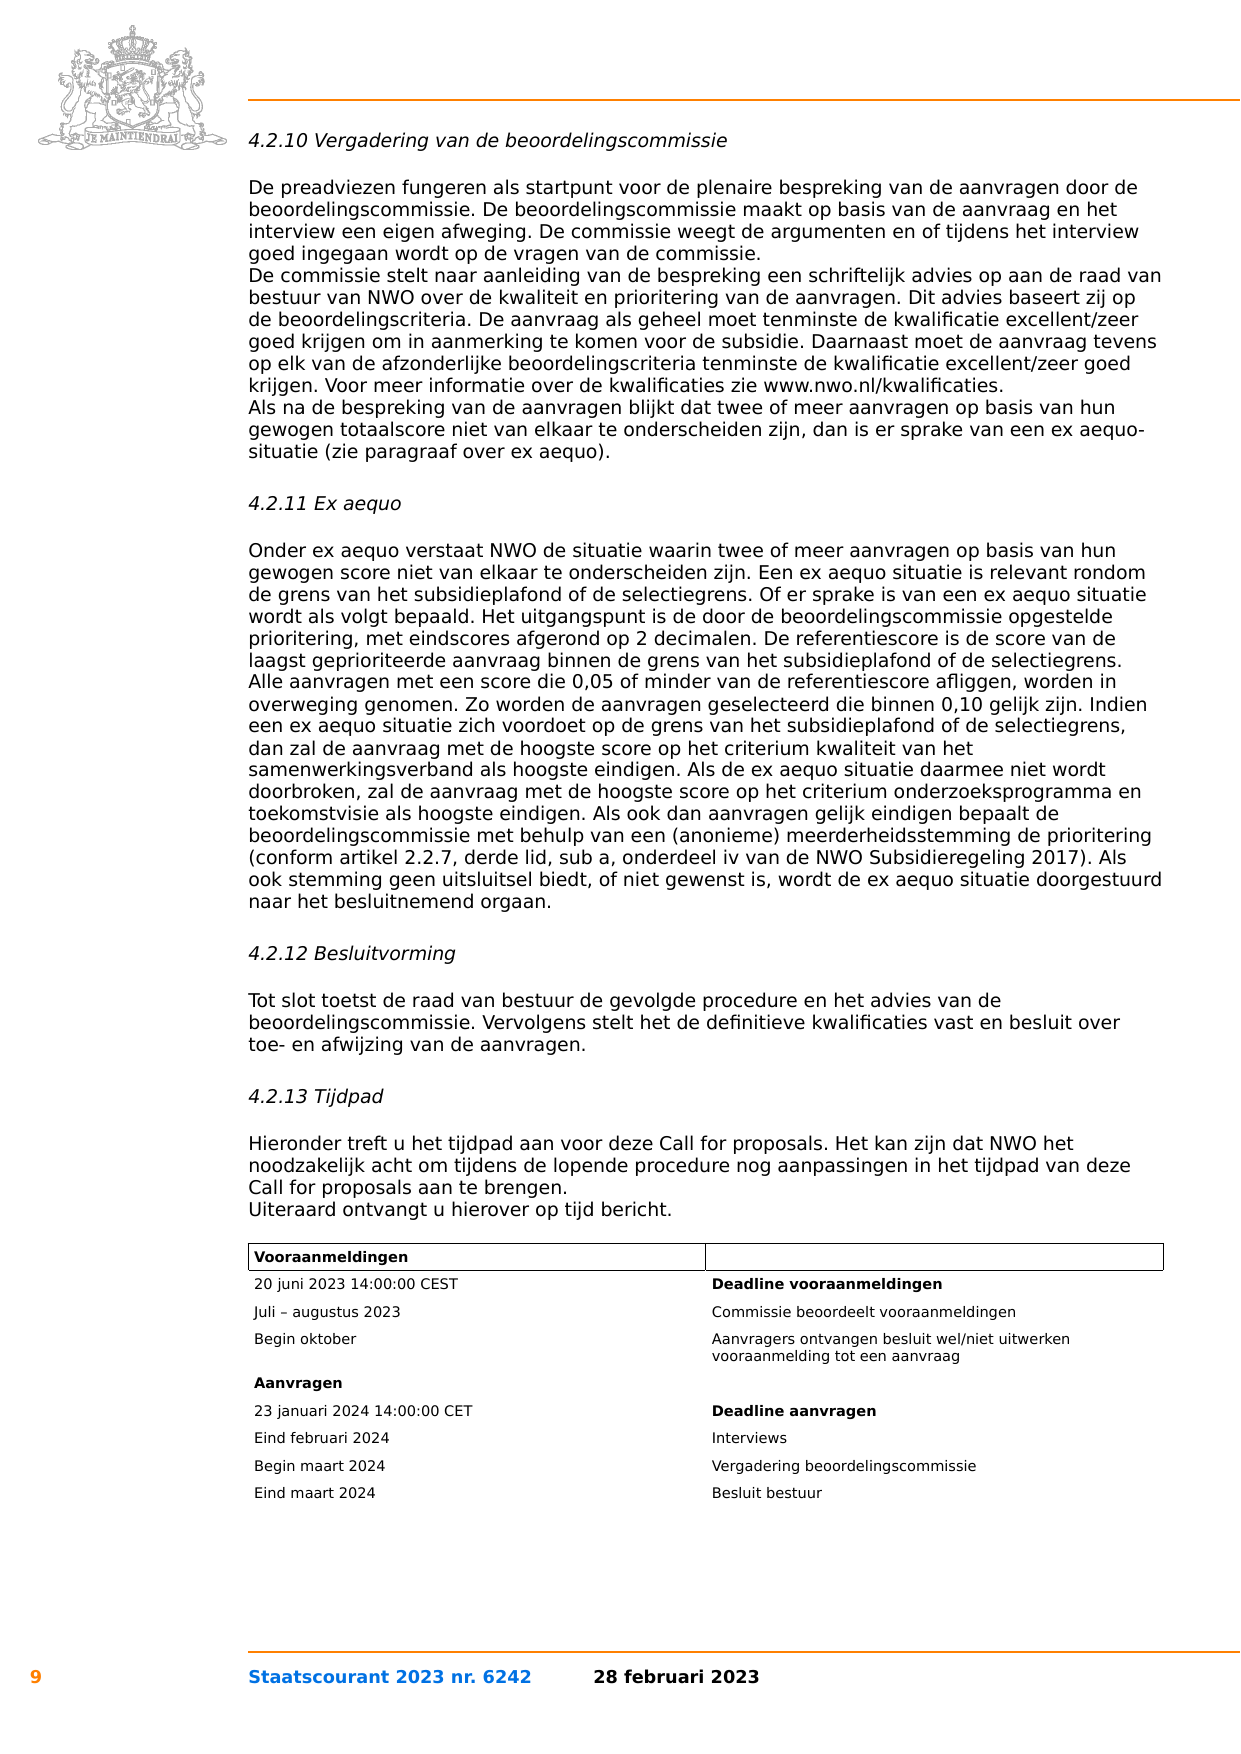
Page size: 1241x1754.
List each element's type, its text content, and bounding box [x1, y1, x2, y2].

subtitle 4.2.12 Besluitvorming [248, 943, 1163, 965]
text Onder ex aequo verstaat NWO de situatie waarin twee of meer aanvragen op basis van hun gewogen score niet van elkaar te onderscheiden zijn. Een ex aequo situatie is relevant rondom de grens van het subsidieplafond of de selectiegrens. Of er sprake is van een ex aequo situatie wordt als volgt bepaald. Het uitgangspunt is de door de beoordelingscommissie opgestelde prioritering, met eindscores afgerond op 2 decimalen. De referentiescore is de score van de laagst geprioriteerde aanvraag binnen de grens van het subsidieplafond of de selectiegrens. Alle aanvragen met een score die 0,05 of minder van de referentiescore afliggen, worden in overweging genomen. Zo worden de aanvragen geselecteerd die binnen 0,10 gelijk zijn. Indien een ex aequo situatie zich voordoet op de grens van het subsidieplafond of de selectiegrens, dan zal de aanvraag met de hoogste score op het criterium kwaliteit van het samenwerkingsverband als hoogste eindigen. Als de ex aequo situatie daarmee niet wordt doorbroken, zal de aanvraag met de hoogste score op het criterium onderzoeksprogramma en toekomstvisie als hoogste eindigen. Als ook dan aanvragen gelijk eindigen bepaalt de beoordelingscommissie met behulp van een (anonieme) meerderheidsstemming de prioritering (conform artikel 2.2.7, derde lid, sub a, onderdeel iv van de NWO Subsidieregeling 2017). Als ook stemming geen uitsluitsel biedt, of niet gewenst is, wordt de ex aequo situatie doorgestuurd naar het besluitnemend orgaan. [248, 539, 1163, 913]
table_header Vooraanmeldingen [249, 1244, 705, 1270]
table_cell Begin maart 2024 [249, 1453, 705, 1479]
table_cell Vergadering beoordelingscommissie [706, 1453, 1163, 1479]
table_cell Aanvragers ontvangen besluit wel/niet uitwerken vooraanmelding tot een aanvraag [706, 1326, 1163, 1369]
table_cell Eind februari 2024 [249, 1425, 705, 1452]
text De commissie stelt naar aanleiding van de bespreking een schriftelijk advies op aan de raad van bestuur van NWO over de kwaliteit en prioritering van de aanvragen. Dit advies baseert zij op de beoordelingscriteria. De aanvraag als geheel moet tenminste de kwalificatie excellent/zeer goed krijgen om in aanmerking te komen voor de subsidie. Daarnaast moet de aanvraag tevens op elk van de afzonderlijke beoordelingscriteria tenminste de kwalificatie excellent/zeer goed krijgen. Voor meer informatie over de kwalificaties zie www.nwo.nl/kwalificaties. [248, 265, 1163, 397]
text De preadviezen fungeren als startpunt voor de plenaire bespreking van de aanvragen door de beoordelingscommissie. De beoordelingscommissie maakt op basis van de aanvraag en het interview een eigen afweging. De commissie weegt de argumenten en of tijdens het interview goed ingegaan wordt op de vragen van de commissie. [248, 177, 1163, 265]
table_cell Eind maart 2024 [249, 1480, 705, 1506]
subtitle 4.2.13 Tijdpad [248, 1086, 1163, 1108]
subtitle 4.2.10 Vergadering van de beoordelingscommissie [248, 130, 1163, 152]
table_cell Juli – augustus 2023 [249, 1299, 705, 1325]
table_cell Interviews [706, 1425, 1163, 1452]
subtitle 4.2.11 Ex aequo [248, 493, 1163, 514]
text Tot slot toetst de raad van bestuur de gevolgde procedure en het advies van de beoordelingscommissie. Vervolgens stelt het de definitieve kwalificaties vast en besluit over toe- en afwijzing van de aanvragen. [248, 990, 1163, 1056]
table_cell Deadline vooraanmeldingen [706, 1271, 1163, 1298]
table_cell [706, 1371, 1163, 1397]
picture [38, 25, 227, 150]
table_cell Aanvragen [249, 1371, 705, 1397]
text Uiteraard ontvangt u hierover op tijd bericht. [248, 1199, 1163, 1221]
table_cell Commissie beoordeelt vooraanmeldingen [706, 1299, 1163, 1325]
table_cell Besluit bestuur [706, 1480, 1163, 1506]
text Als na de bespreking van de aanvragen blijkt dat twee of meer aanvragen op basis van hun gewogen totaalscore niet van elkaar te onderscheiden zijn, dan is er sprake van een ex aequo-situatie (zie paragraaf over ex aequo). [248, 397, 1163, 463]
table_cell 20 juni 2023 14:00:00 CEST [249, 1271, 705, 1298]
text Hieronder treft u het tijdpad aan voor deze Call for proposals. Het kan zijn dat NWO het noodzakelijk acht om tijdens de lopende procedure nog aanpassingen in het tijdpad van deze Call for proposals aan te brengen. [248, 1133, 1163, 1199]
table_cell Deadline aanvragen [706, 1398, 1163, 1424]
table_cell Begin oktober [249, 1326, 705, 1369]
table_header [706, 1244, 1163, 1270]
table_cell 23 januari 2024 14:00:00 CET [249, 1398, 705, 1424]
